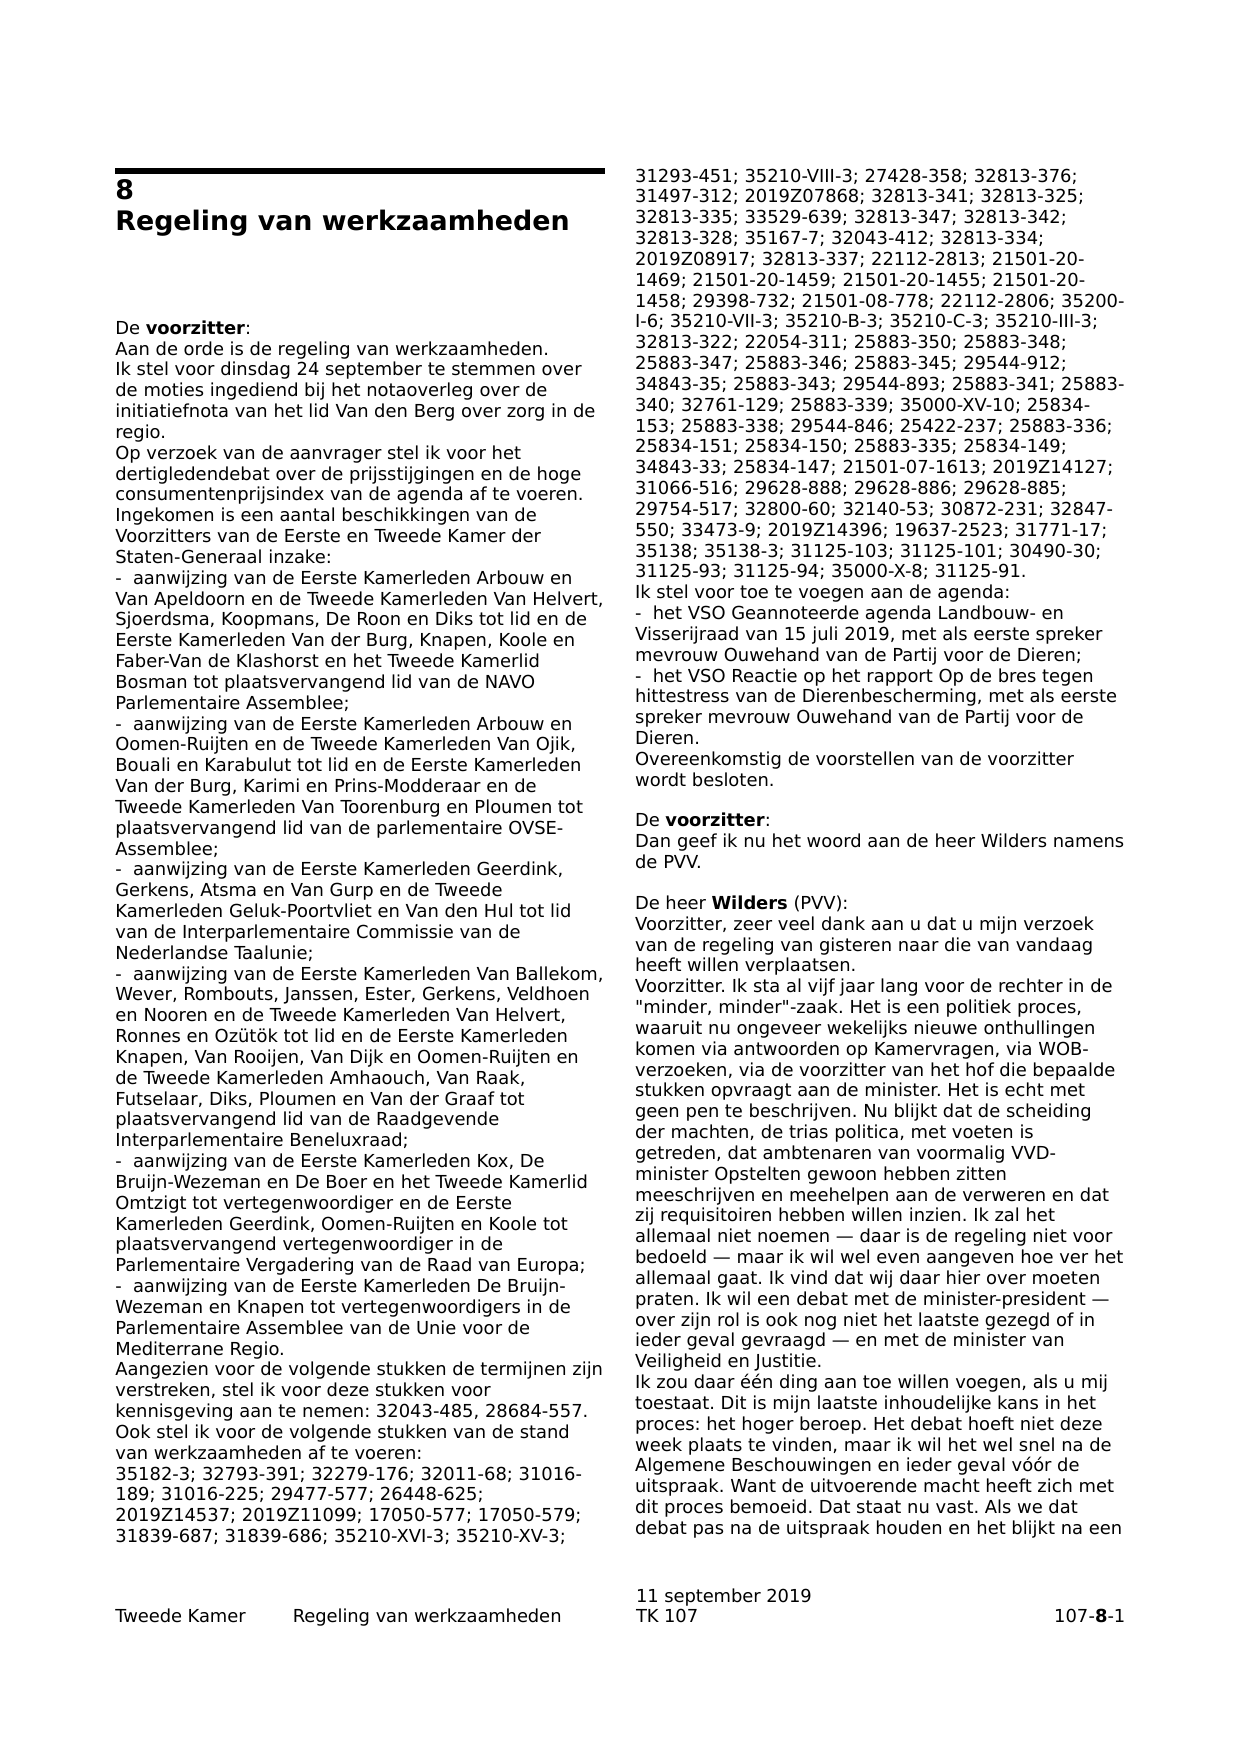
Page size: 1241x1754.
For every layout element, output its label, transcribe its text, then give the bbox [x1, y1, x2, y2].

list aanwijzing van de Eerste Kamerleden Arbouw en Oomen-Ruijten en de Tweede Kamerleden Van Ojik, Bouali en Karabulut tot lid en de Eerste Kamerleden Van der Burg, Karimi en Prins-Modderaar en de Tweede Kamerleden Van Toorenburg en Ploumen tot plaatsvervangend lid van de parlementaire OVSE-Assemblee; [115, 713, 605, 859]
text Ook stel ik voor de volgende stukken van de stand van werkzaamheden af te voeren: [115, 1422, 605, 1463]
text De voorzitter: [115, 318, 605, 338]
text De voorzitter: [635, 810, 1125, 831]
text De heer Wilders (PVV): [635, 893, 1125, 913]
text 35182-3; 32793-391; 32279-176; 32011-68; 31016-189; 31016-225; 29477-577; 26448-625; 2019Z14537; 2019Z11099; 17050-577; 17050-579; 31839-687; 31839-686; 35210-XVI-3; 35210-XV-3; [115, 1463, 605, 1547]
text Aangezien voor de volgende stukken de termijnen zijn verstreken, stel ik voor deze stukken voor kennisgeving aan te nemen: 32043-485, 28684-557. [115, 1359, 605, 1422]
text Ik zou daar één ding aan toe willen voegen, als u mij toestaat. Dit is mijn laatste inhoudelijke kans in het proces: het hoger beroep. Het debat hoeft niet deze week plaats te vinden, maar ik wil het wel snel na de Algemene Beschouwingen en ieder geval vóór de uitspraak. Want de uitvoerende macht heeft zich met dit proces bemoeid. Dat staat nu vast. Als we dat debat pas na de uitspraak houden en het blijkt na een [635, 1372, 1125, 1538]
list aanwijzing van de Eerste Kamerleden Van Ballekom, Wever, Rombouts, Janssen, Ester, Gerkens, Veldhoen en Nooren en de Tweede Kamerleden Van Helvert, Ronnes en Ozütök tot lid en de Eerste Kamerleden Knapen, Van Rooijen, Van Dijk en Oomen-Ruijten en de Tweede Kamerleden Amhaouch, Van Raak, Futselaar, Diks, Ploumen en Van der Graaf tot plaatsvervangend lid van de Raadgevende Interparlementaire Beneluxraad; [115, 963, 605, 1151]
list het VSO Reactie op het rapport Op de bres tegen hittestress van de Dierenbescherming, met als eerste spreker mevrouw Ouwehand van de Partij voor de Dieren. [635, 665, 1125, 749]
text Overeenkomstig de voorstellen van de voorzitter wordt besloten. [635, 749, 1125, 790]
text Voorzitter, zeer veel dank aan u dat u mijn verzoek van de regeling van gisteren naar die van vandaag heeft willen verplaatsen. [635, 913, 1125, 976]
text Ik stel voor toe te voegen aan de agenda: [635, 582, 1125, 603]
text Ingekomen is een aantal beschikkingen van de Voorzitters van de Eerste en Tweede Kamer der Staten-Generaal inzake: [115, 505, 605, 567]
text Dan geef ik nu het woord aan de heer Wilders namens de PVV. [635, 831, 1125, 873]
text Aan de orde is de regeling van werkzaamheden. [115, 338, 605, 359]
text Voorzitter. Ik sta al vijf jaar lang voor de rechter in de "minder, minder"-zaak. Het is een politiek proces, waaruit nu ongeveer wekelijks nieuwe onthullingen komen via antwoorden op Kamervragen, via WOB-verzoeken, via de voorzitter van het hof die bepaalde stukken opvraagt aan de minister. Het is echt met geen pen te beschrijven. Nu blijkt dat de scheiding der machten, de trias politica, met voeten is getreden, dat ambtenaren van voormalig VVD-minister Opstelten gewoon hebben zitten meeschrijven en meehelpen aan de verweren en dat zij requisitoiren hebben willen inzien. Ik zal het allemaal niet noemen — daar is de regeling niet voor bedoeld — maar ik wil wel even aangeven hoe ver het allemaal gaat. Ik vind dat wij daar hier over moeten praten. Ik wil een debat met de minister-president — over zijn rol is ook nog niet het laatste gezegd of in ieder geval gevraagd — en met de minister van Veiligheid en Justitie. [635, 976, 1125, 1372]
text Ik stel voor dinsdag 24 september te stemmen over de moties ingediend bij het notaoverleg over de initiatiefnota van het lid Van den Berg over zorg in de regio. [115, 359, 605, 442]
list aanwijzing van de Eerste Kamerleden Geerdink, Gerkens, Atsma en Van Gurp en de Tweede Kamerleden Geluk-Poortvliet en Van den Hul tot lid van de Interparlementaire Commissie van de Nederlandse Taalunie; [115, 859, 605, 963]
list het VSO Geannoteerde agenda Landbouw- en Visserijraad van 15 juli 2019, met als eerste spreker mevrouw Ouwehand van de Partij voor de Dieren; [635, 603, 1125, 665]
text Op verzoek van de aanvrager stel ik voor het dertigledendebat over de prijsstijgingen en de hoge consumentenprijsindex van de agenda af te voeren. [115, 442, 605, 505]
list aanwijzing van de Eerste Kamerleden De Bruijn-Wezeman en Knapen tot vertegenwoordigers in de Parlementaire Assemblee van de Unie voor de Mediterrane Regio. [115, 1276, 605, 1359]
list aanwijzing van de Eerste Kamerleden Arbouw en Van Apeldoorn en de Tweede Kamerleden Van Helvert, Sjoerdsma, Koopmans, De Roon en Diks tot lid en de Eerste Kamerleden Van der Burg, Knapen, Koole en Faber-Van de Klashorst en het Tweede Kamerlid Bosman tot plaatsvervangend lid van de NAVO Parlementaire Assemblee; [115, 567, 605, 713]
title 8 Regeling van werkzaamheden [115, 174, 605, 237]
list aanwijzing van de Eerste Kamerleden Kox, De Bruijn-Wezeman en De Boer en het Tweede Kamerlid Omtzigt tot vertegenwoordiger en de Eerste Kamerleden Geerdink, Oomen-Ruijten en Koole tot plaatsvervangend vertegenwoordiger in de Parlementaire Vergadering van de Raad van Europa; [115, 1151, 605, 1276]
text 31293-451; 35210-VIII-3; 27428-358; 32813-376; 31497-312; 2019Z07868; 32813-341; 32813-325; 32813-335; 33529-639; 32813-347; 32813-342; 32813-328; 35167-7; 32043-412; 32813-334; 2019Z08917; 32813-337; 22112-2813; 21501-20-1469; 21501-20-1459; 21501-20-1455; 21501-20-1458; 29398-732; 21501-08-778; 22112-2806; 35200-I-6; 35210-VII-3; 35210-B-3; 35210-C-3; 35210-III-3; 32813-322; 22054-311; 25883-350; 25883-348; 25883-347; 25883-346; 25883-345; 29544-912; 34843-35; 25883-343; 29544-893; 25883-341; 25883-340; 32761-129; 25883-339; 35000-XV-10; 25834-153; 25883-338; 29544-846; 25422-237; 25883-336; 25834-151; 25834-150; 25883-335; 25834-149; 34843-33; 25834-147; 21501-07-1613; 2019Z14127; 31066-516; 29628-888; 29628-886; 29628-885; 29754-517; 32800-60; 32140-53; 30872-231; 32847-550; 33473-9; 2019Z14396; 19637-2523; 31771-17; 35138; 35138-3; 31125-103; 31125-101; 30490-30; 31125-93; 31125-94; 35000-X-8; 31125-91. [635, 165, 1125, 582]
